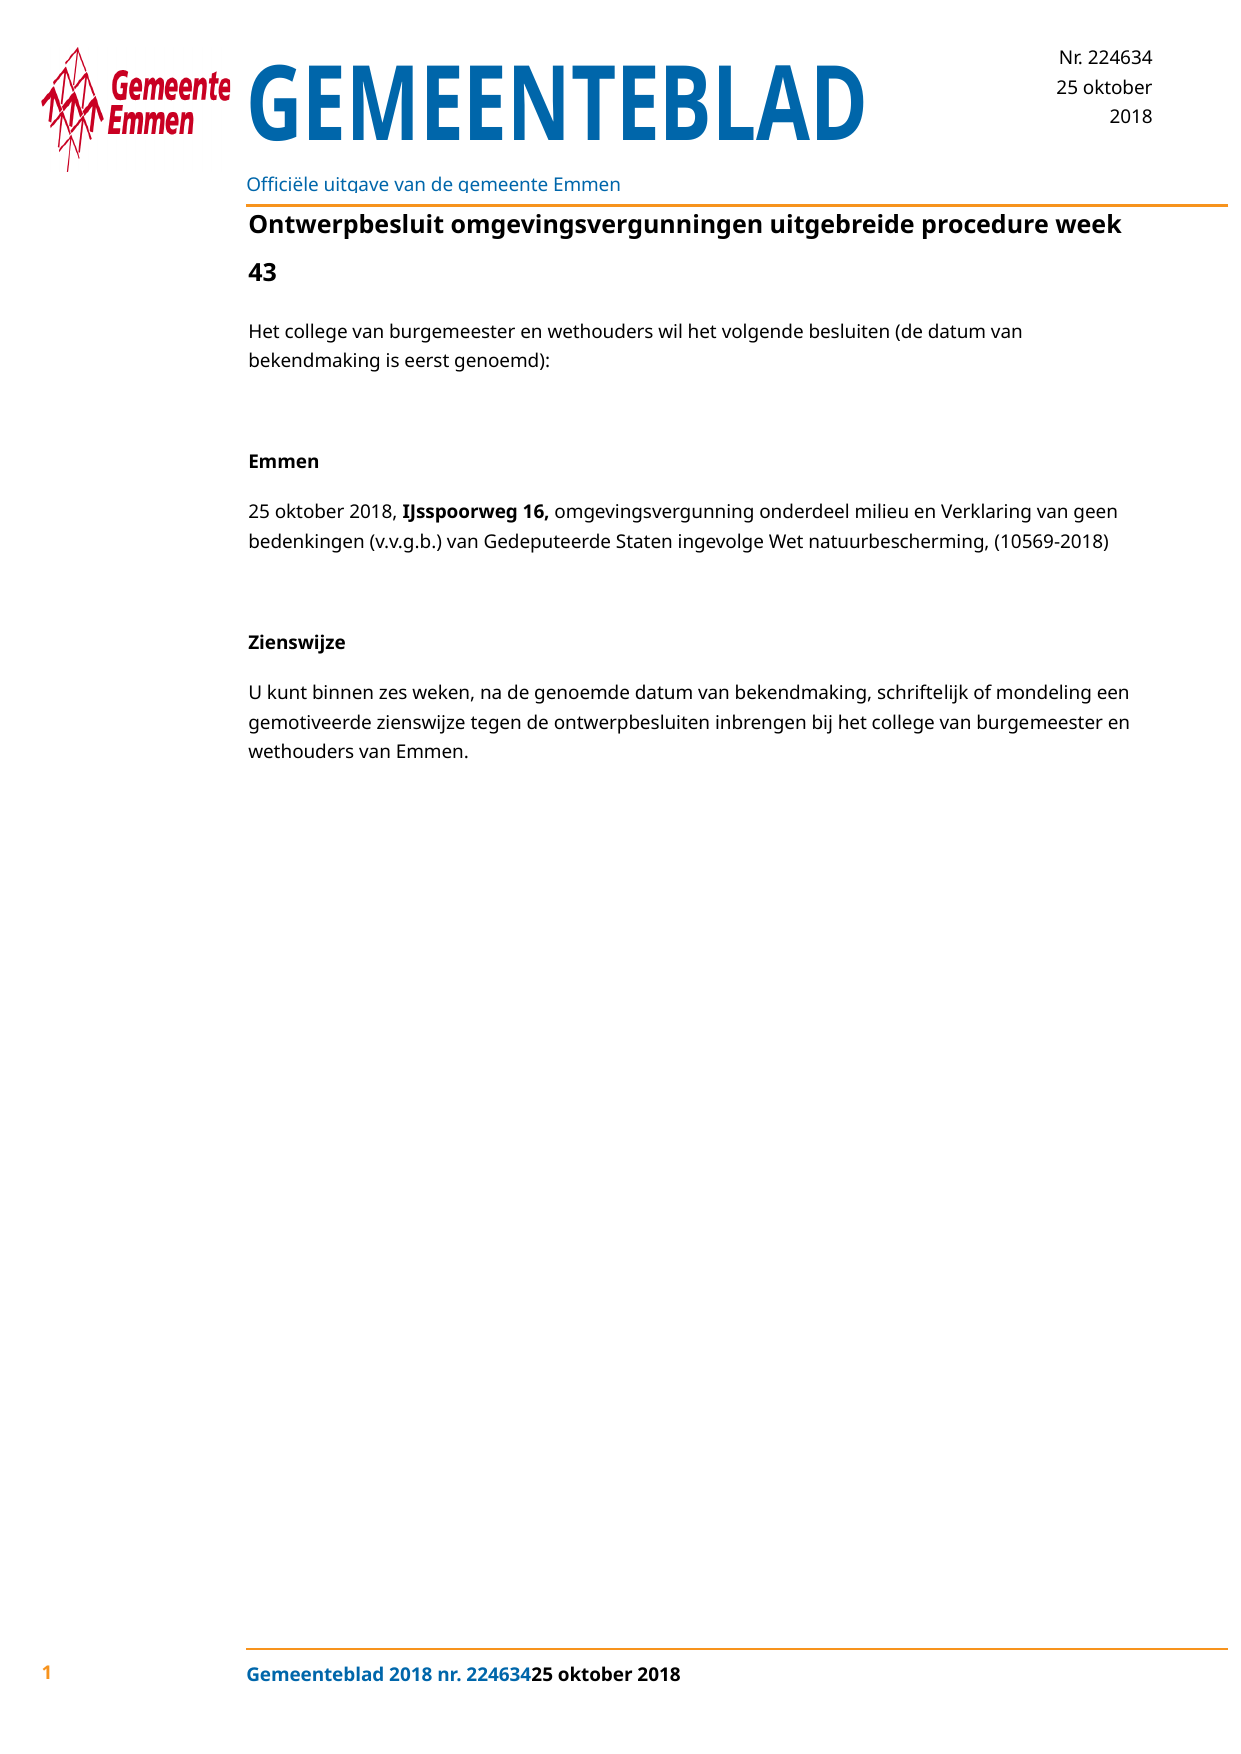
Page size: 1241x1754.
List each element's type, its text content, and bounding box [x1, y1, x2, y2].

text Ontwerpbesluit omgevingsvergunningen uitgebreide procedure week 43 [248, 207, 1152, 288]
text Zienswijze [248, 629, 1152, 655]
text Emmen [248, 448, 1152, 474]
picture [41, 47, 231, 172]
text Het college van burgemeester en wethouders wil het volgende besluiten (de datum van bekendmaking is eerst genoemd): [248, 318, 1152, 373]
text U kunt binnen zes weken, na de genoemde datum van bekendmaking, schrifte­lijk of mondeling een gemo­ti­veerde zienswijze tegen de ontwerpbesluiten inbrengen bij het college van burge­meester en wethouders van Emmen. [248, 679, 1152, 764]
text 25 oktober 2018, IJsspoorweg 16, omgevingsvergunning onderdeel milieu en Verklaring van geen bedenkingen (v.v.g.b.) van Gedeputeerde Staten ingevolge Wet natuurbescherming, (10569-2018) [248, 499, 1152, 554]
